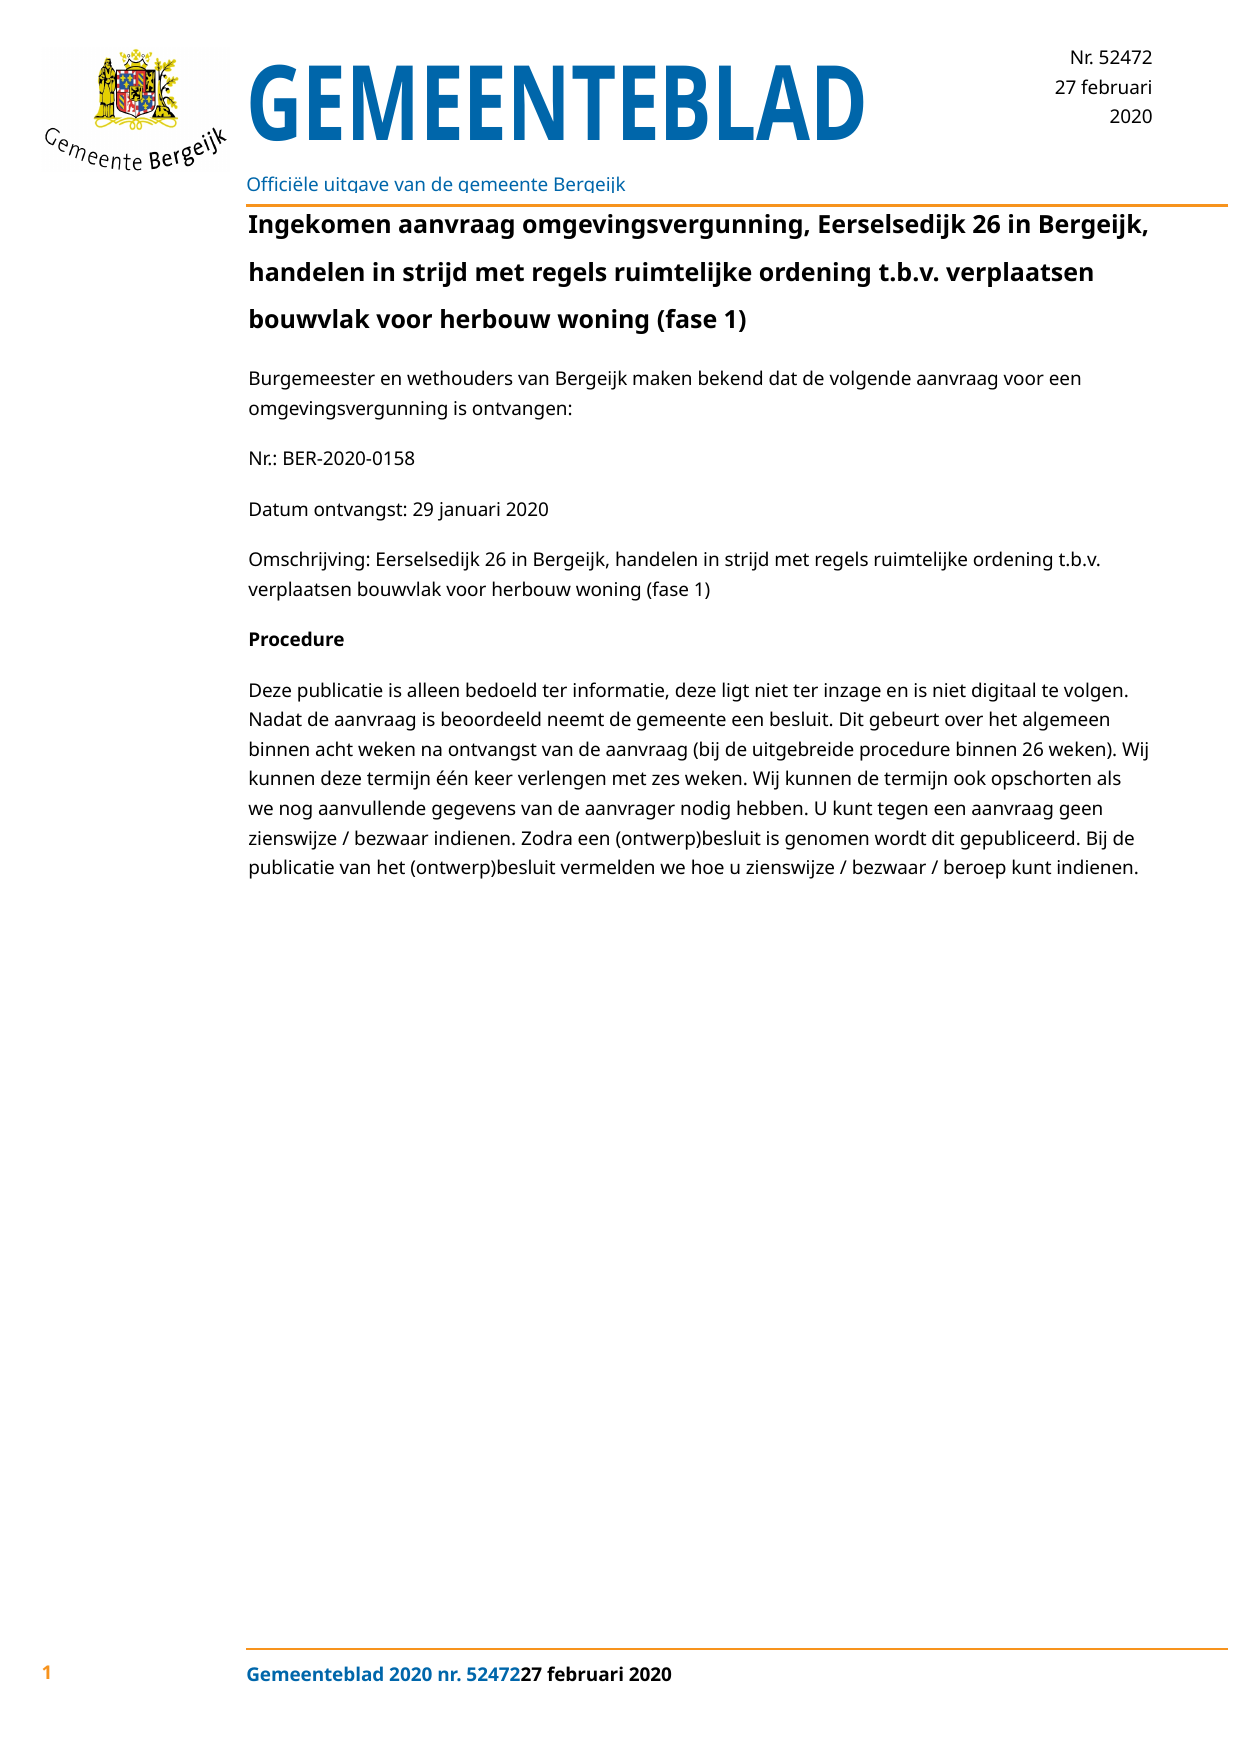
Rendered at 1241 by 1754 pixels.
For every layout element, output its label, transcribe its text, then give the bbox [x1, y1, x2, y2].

text Burgemeester en wethouders van Bergeijk maken bekend dat de volgende aanvraag voor een omgevingsvergunning is ontvangen: [248, 366, 1152, 421]
text Deze publicatie is alleen bedoeld ter informatie, deze ligt niet ter inzage en is niet digitaal te volgen. Nadat de aanvraag is beoordeeld neemt de gemeente een besluit. Dit gebeurt over het algemeen binnen acht weken na ontvangst van de aanvraag (bij de uitgebreide procedure binnen 26 weken). Wij kunnen deze termijn één keer verlengen met zes weken. Wij kunnen de termijn ook opschorten als we nog aanvullende gegevens van de aanvrager nodig hebben. U kunt tegen een aanvraag geen zienswijze / bezwaar indienen. Zodra een (ontwerp)besluit is genomen wordt dit gepubliceerd. Bij de publicatie van het (ontwerp)besluit vermelden we hoe u zienswijze / bezwaar / beroep kunt indienen. [248, 677, 1152, 880]
text Nr.: BER-2020-0158 [248, 446, 1152, 471]
text Datum ontvangst: 29 januari 2020 [248, 496, 1152, 522]
text Omschrijving: Eerselsedijk 26 in Bergeijk, handelen in strijd met regels ruimtelijke ordening t.b.v. verplaatsen bouwvlak voor herbouw woning (fase 1) [248, 546, 1152, 602]
text Ingekomen aanvraag omgevingsvergunning, Eerselsedijk 26 in Bergeijk, handelen in strijd met regels ruimtelijke ordening t.b.v. verplaatsen bouwvlak voor herbouw woning (fase 1) [248, 207, 1152, 336]
text Procedure [248, 626, 1152, 652]
picture [41, 47, 231, 172]
